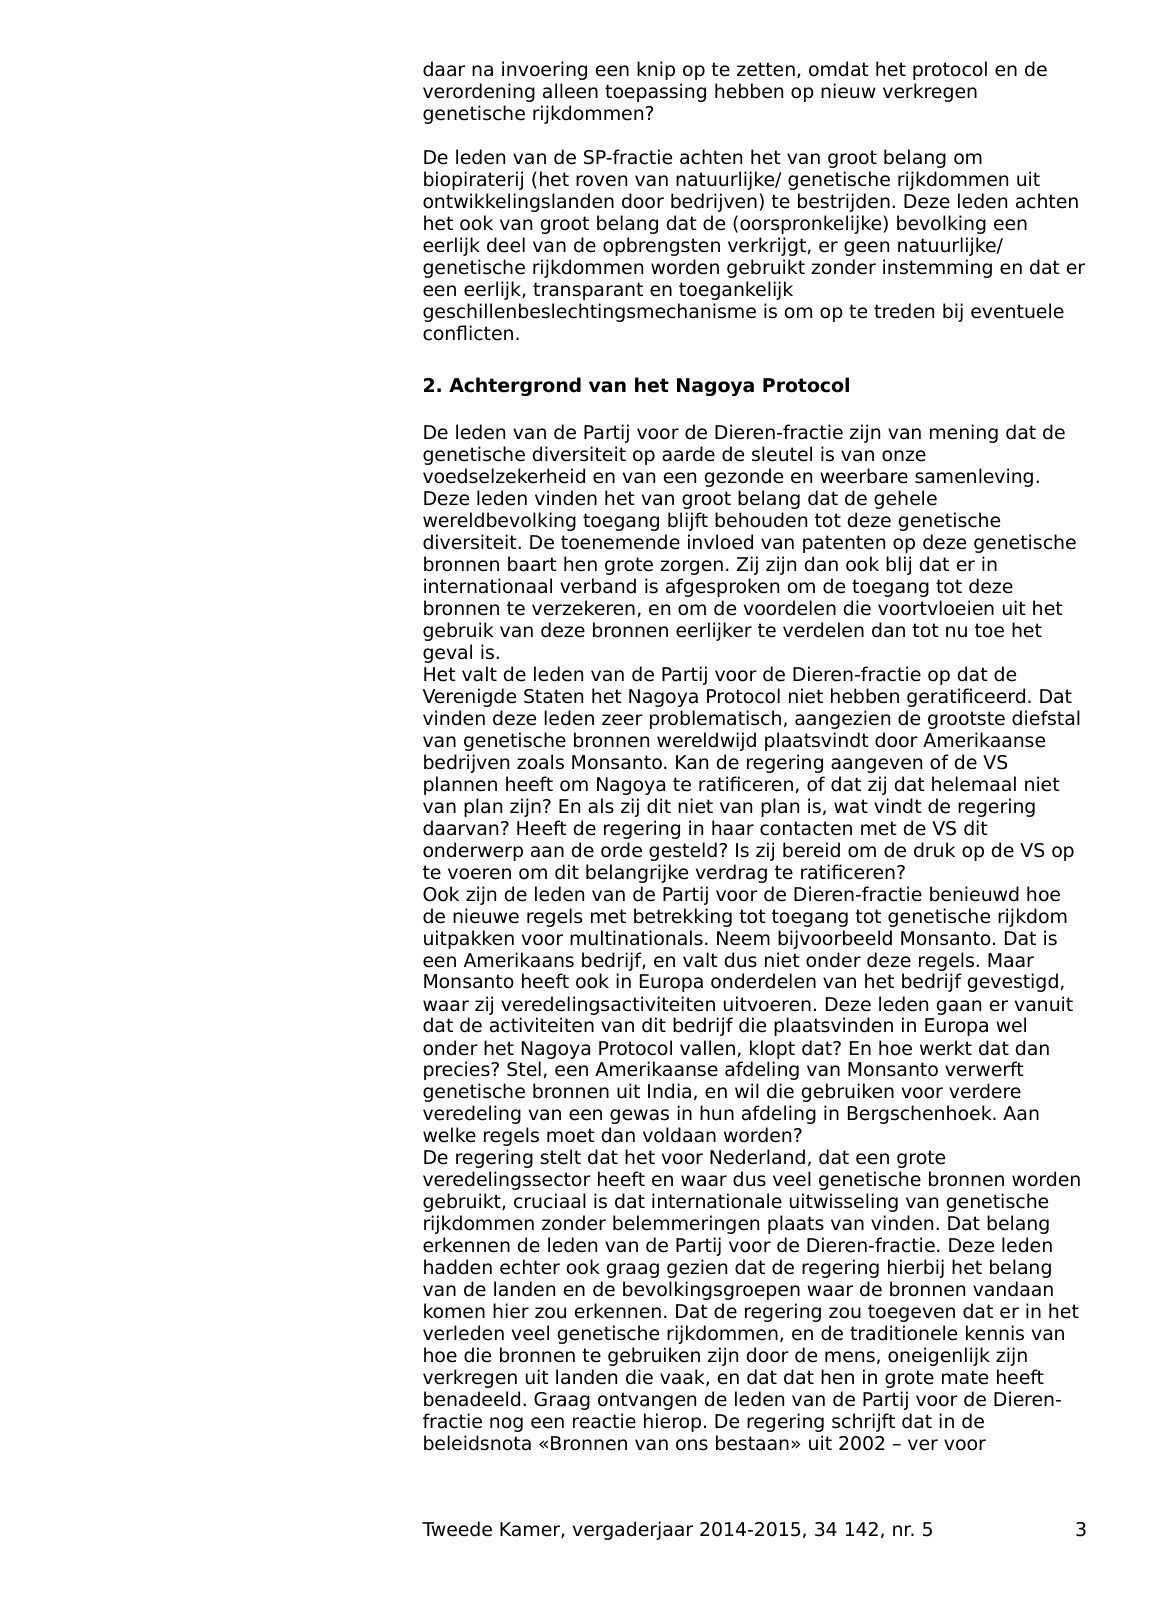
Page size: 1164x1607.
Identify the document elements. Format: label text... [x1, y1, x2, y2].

text daar na invoering een knip op te zetten, omdat het protocol en de verordening alleen toepassing hebben op nieuw verkregen genetische rijkdommen? [422, 59, 1087, 125]
text Ook zijn de leden van de Partij voor de Dieren-fractie benieuwd hoe de nieuwe regels met betrekking tot toegang tot genetische rijkdom uitpakken voor multinationals. Neem bijvoorbeeld Monsanto. Dat is een Amerikaans bedrijf, en valt dus niet onder deze regels. Maar Monsanto heeft ook in Europa onderdelen van het bedrijf gevestigd, waar zij veredelingsactiviteiten uitvoeren. Deze leden gaan er vanuit dat de activiteiten van dit bedrijf die plaatsvinden in Europa wel onder het Nagoya Protocol vallen, klopt dat? En hoe werkt dat dan precies? Stel, een Amerikaanse afdeling van Monsanto verwerft genetische bronnen uit India, en wil die gebruiken voor verdere veredeling van een gewas in hun afdeling in Bergschenhoek. Aan welke regels moet dan voldaan worden? [422, 883, 1087, 1147]
text Het valt de leden van de Partij voor de Dieren-fractie op dat de Verenigde Staten het Nagoya Protocol niet hebben geratificeerd. Dat vinden deze leden zeer problematisch, aangezien de grootste diefstal van genetische bronnen wereldwijd plaatsvindt door Amerikaanse bedrijven zoals Monsanto. Kan de regering aangeven of de VS plannen heeft om Nagoya te ratificeren, of dat zij dat helemaal niet van plan zijn? En als zij dit niet van plan is, wat vindt de regering daarvan? Heeft de regering in haar contacten met de VS dit onderwerp aan de orde gesteld? Is zij bereid om de druk op de VS op te voeren om dit belangrijke verdrag te ratificeren? [422, 664, 1087, 883]
text De leden van de SP-fractie achten het van groot belang om biopiraterij (het roven van natuurlijke/ genetische rijkdommen uit ontwikkelingslanden door bedrijven) te bestrijden. Deze leden achten het ook van groot belang dat de (oorspronkelijke) bevolking een eerlijk deel van de opbrengsten verkrijgt, er geen natuurlijke/ genetische rijkdommen worden gebruikt zonder instemming en dat er een eerlijk, transparant en toegankelijk geschillenbeslechtingsmechanisme is om op te treden bij eventuele conflicten. [422, 147, 1087, 345]
subtitle 2. Achtergrond van het Nagoya Protocol [422, 375, 1087, 397]
text De leden van de Partij voor de Dieren-fractie zijn van mening dat de genetische diversiteit op aarde de sleutel is van onze voedselzekerheid en van een gezonde en weerbare samenleving. Deze leden vinden het van groot belang dat de gehele wereldbevolking toegang blijft behouden tot deze genetische diversiteit. De toenemende invloed van patenten op deze genetische bronnen baart hen grote zorgen. Zij zijn dan ook blij dat er in internationaal verband is afgesproken om de toegang tot deze bronnen te verzekeren, en om de voordelen die voortvloeien uit het gebruik van deze bronnen eerlijker te verdelen dan tot nu toe het geval is. [422, 422, 1087, 664]
text De regering stelt dat het voor Nederland, dat een grote veredelingssector heeft en waar dus veel genetische bronnen worden gebruikt, cruciaal is dat internationale uitwisseling van genetische rijkdommen zonder belemmeringen plaats van vinden. Dat belang erkennen de leden van de Partij voor de Dieren-fractie. Deze leden hadden echter ook graag gezien dat de regering hierbij het belang van de landen en de bevolkingsgroepen waar de bronnen vandaan komen hier zou erkennen. Dat de regering zou toegeven dat er in het verleden veel genetische rijkdommen, en de traditionele kennis van hoe die bronnen te gebruiken zijn door de mens, oneigenlijk zijn verkregen uit landen die vaak, en dat dat hen in grote mate heeft benadeeld. Graag ontvangen de leden van de Partij voor de Dieren-fractie nog een reactie hierop. De regering schrijft dat in de beleidsnota «Bronnen van ons bestaan» uit 2002 – ver voor [422, 1147, 1087, 1455]
